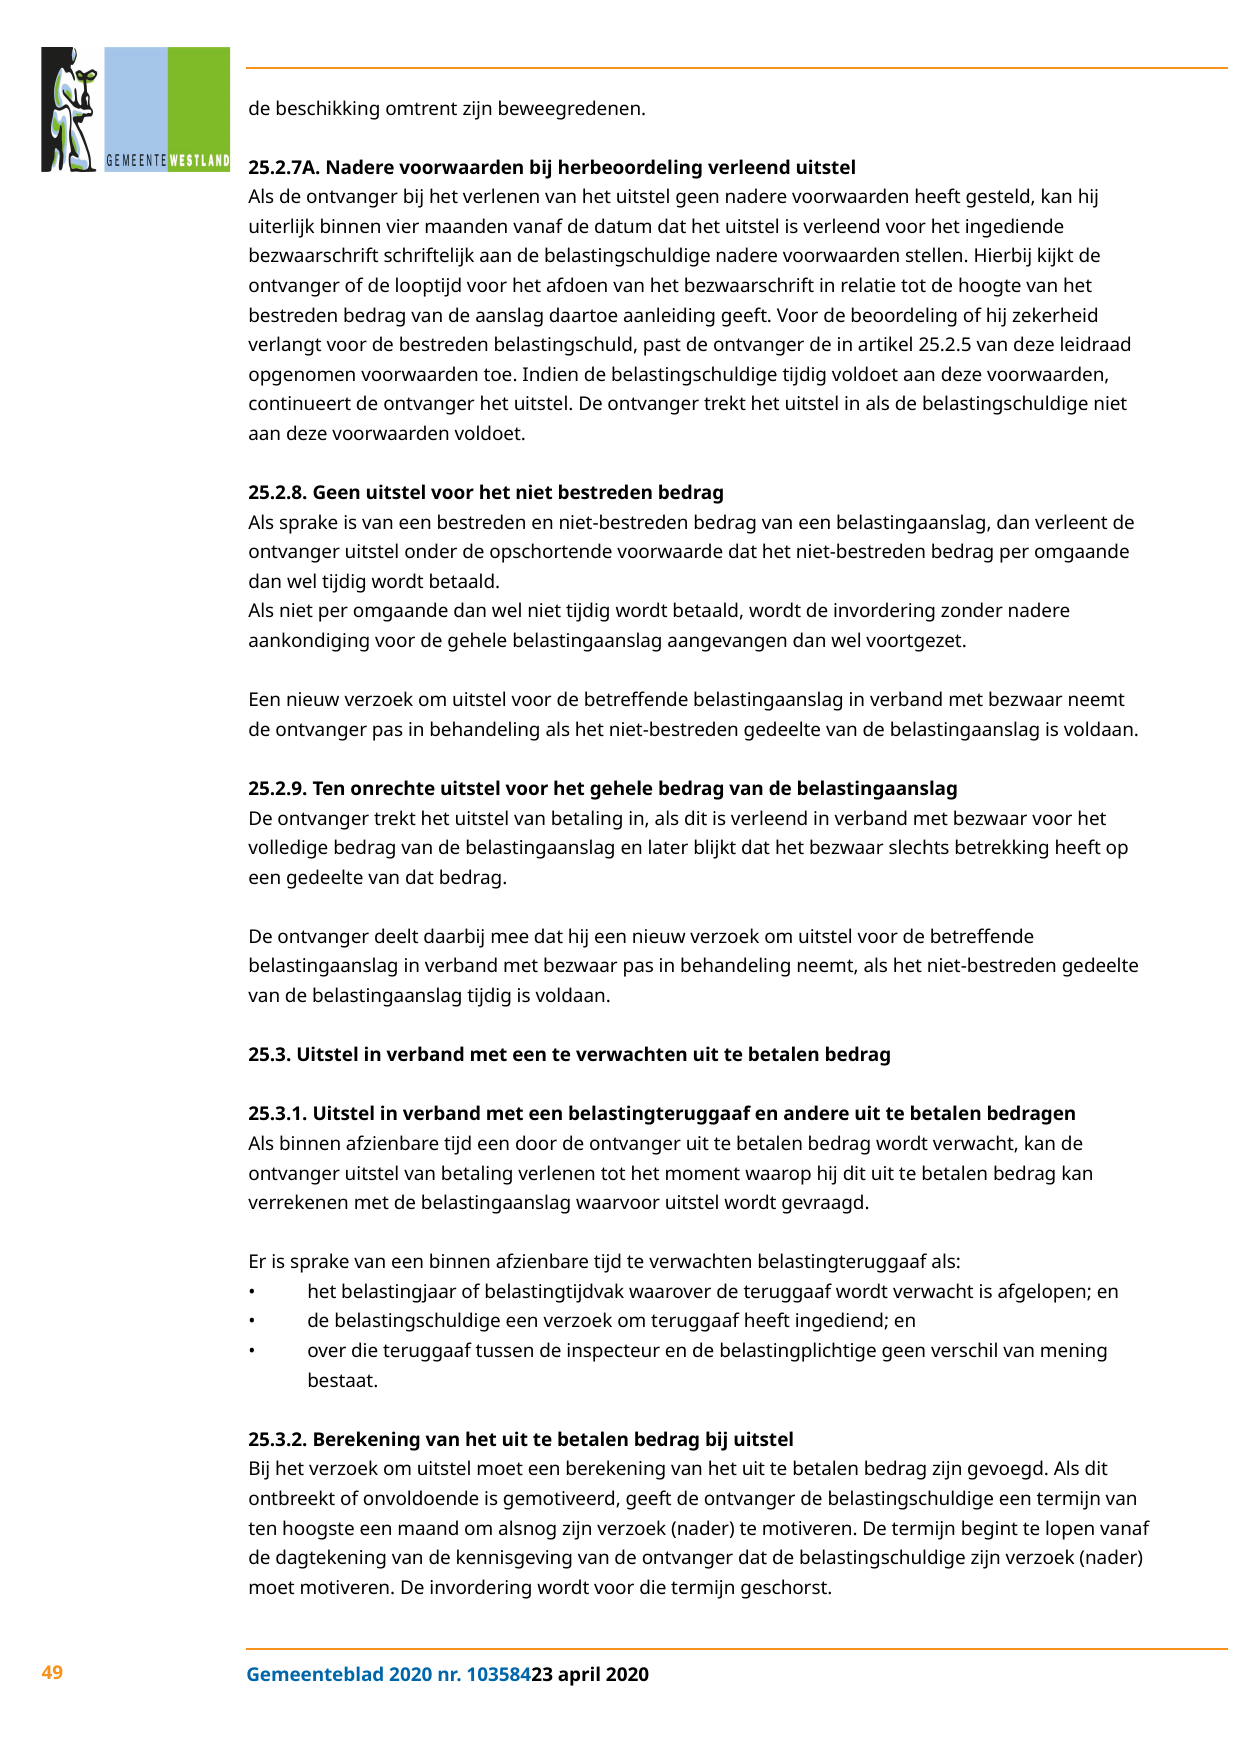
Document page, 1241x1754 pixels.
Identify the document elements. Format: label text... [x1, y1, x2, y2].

text Een nieuw verzoek om uitstel voor de betreffende belastingaanslag in verband met bezwaar neemt de ontvanger pas in behandeling als het niet-bestreden gedeelte van de belastingaanslag is voldaan. [248, 686, 1152, 742]
text Als niet per omgaande dan wel niet tijdig wordt betaald, wordt de invordering zonder nadere aankondiging voor de gehele belastingaanslag aangevangen dan wel voortgezet. [248, 598, 1152, 653]
text Als de ontvanger bij het verlenen van het uitstel geen nadere voorwaarden heeft gesteld, kan hij uiterlijk binnen vier maanden vanaf de datum dat het uitstel is verleend voor het ingediende bezwaarschrift schriftelijk aan de belastingschuldige nadere voorwaarden stellen. Hierbij kijkt de ontvanger of de looptijd voor het afdoen van het bezwaarschrift in relatie tot de hoogte van het bestreden bedrag van de aanslag daartoe aanleiding geeft. Voor de beoordeling of hij zekerheid verlangt voor de bestreden belastingschuld, past de ontvanger de in artikel 25.2.5 van deze leidraad opgenomen voorwaarden toe. Indien de belastingschuldige tijdig voldoet aan deze voorwaarden, continueert de ontvanger het uitstel. De ontvanger trekt het uitstel in als de belastingschuldige niet aan deze voorwaarden voldoet. [248, 183, 1152, 446]
text 25.2.7A. Nadere voorwaarden bij herbeoordeling verleend uitstel [248, 154, 1152, 180]
text 25.3. Uitstel in verband met een te verwachten uit te betalen bedrag [248, 1041, 1152, 1067]
text de beschikking omtrent zijn beweegredenen. [248, 95, 1152, 121]
text 25.2.8. Geen uitstel voor het niet bestreden bedrag [248, 479, 1152, 505]
text 25.2.9. Ten onrechte uitstel voor het gehele bedrag van de belastingaanslag [248, 775, 1152, 801]
text De ontvanger trekt het uitstel van betaling in, als dit is verleend in verband met bezwaar voor het volledige bedrag van de belastingaanslag en later blijkt dat het bezwaar slechts betrekking heeft op een gedeelte van dat bedrag. [248, 805, 1152, 890]
text De ontvanger deelt daarbij mee dat hij een nieuw verzoek om uitstel voor de betreffende belastingaanslag in verband met bezwaar pas in behandeling neemt, als het niet-bestreden gedeelte van de belastingaanslag tijdig is voldaan. [248, 923, 1152, 1008]
text Er is sprake van een binnen afzienbare tijd te verwachten belastingteruggaaf als: [248, 1248, 1152, 1274]
text Als sprake is van een bestreden en niet-bestreden bedrag van een belastingaanslag, dan verleent de ontvanger uitstel onder de opschortende voorwaarde dat het niet-bestreden bedrag per omgaande dan wel tijdig wordt betaald. [248, 509, 1152, 594]
text 25.3.2. Berekening van het uit te betalen bedrag bij uitstel [248, 1426, 1152, 1452]
list de belastingschuldige een verzoek om teruggaaf heeft ingediend; en [248, 1308, 1152, 1333]
text Bij het verzoek om uitstel moet een berekening van het uit te betalen bedrag zijn gevoegd. Als dit ontbreekt of onvoldoende is gemotiveerd, geeft de ontvanger de belastingschuldige een termijn van ten hoogste een maand om alsnog zijn verzoek (nader) te motiveren. De termijn begint te lopen vanaf de dagtekening van de kennisgeving van de ontvanger dat de belastingschuldige zijn verzoek (nader) moet motiveren. De invordering wordt voor die termijn geschorst. [248, 1456, 1152, 1600]
list over die teruggaaf tussen de inspecteur en de belastingplichtige geen verschil van mening bestaat. [248, 1337, 1152, 1393]
list het belastingjaar of belastingtijdvak waarover de teruggaaf wordt verwacht is afgelopen; en [248, 1278, 1152, 1304]
text Als binnen afzienbare tijd een door de ontvanger uit te betalen bedrag wordt verwacht, kan de ontvanger uitstel van betaling verlenen tot het moment waarop hij dit uit te betalen bedrag kan verrekenen met de belastingaanslag waarvoor uitstel wordt gevraagd. [248, 1130, 1152, 1215]
text 25.3.1. Uitstel in verband met een belastingteruggaaf en andere uit te betalen bedragen [248, 1101, 1152, 1126]
picture [41, 47, 231, 172]
